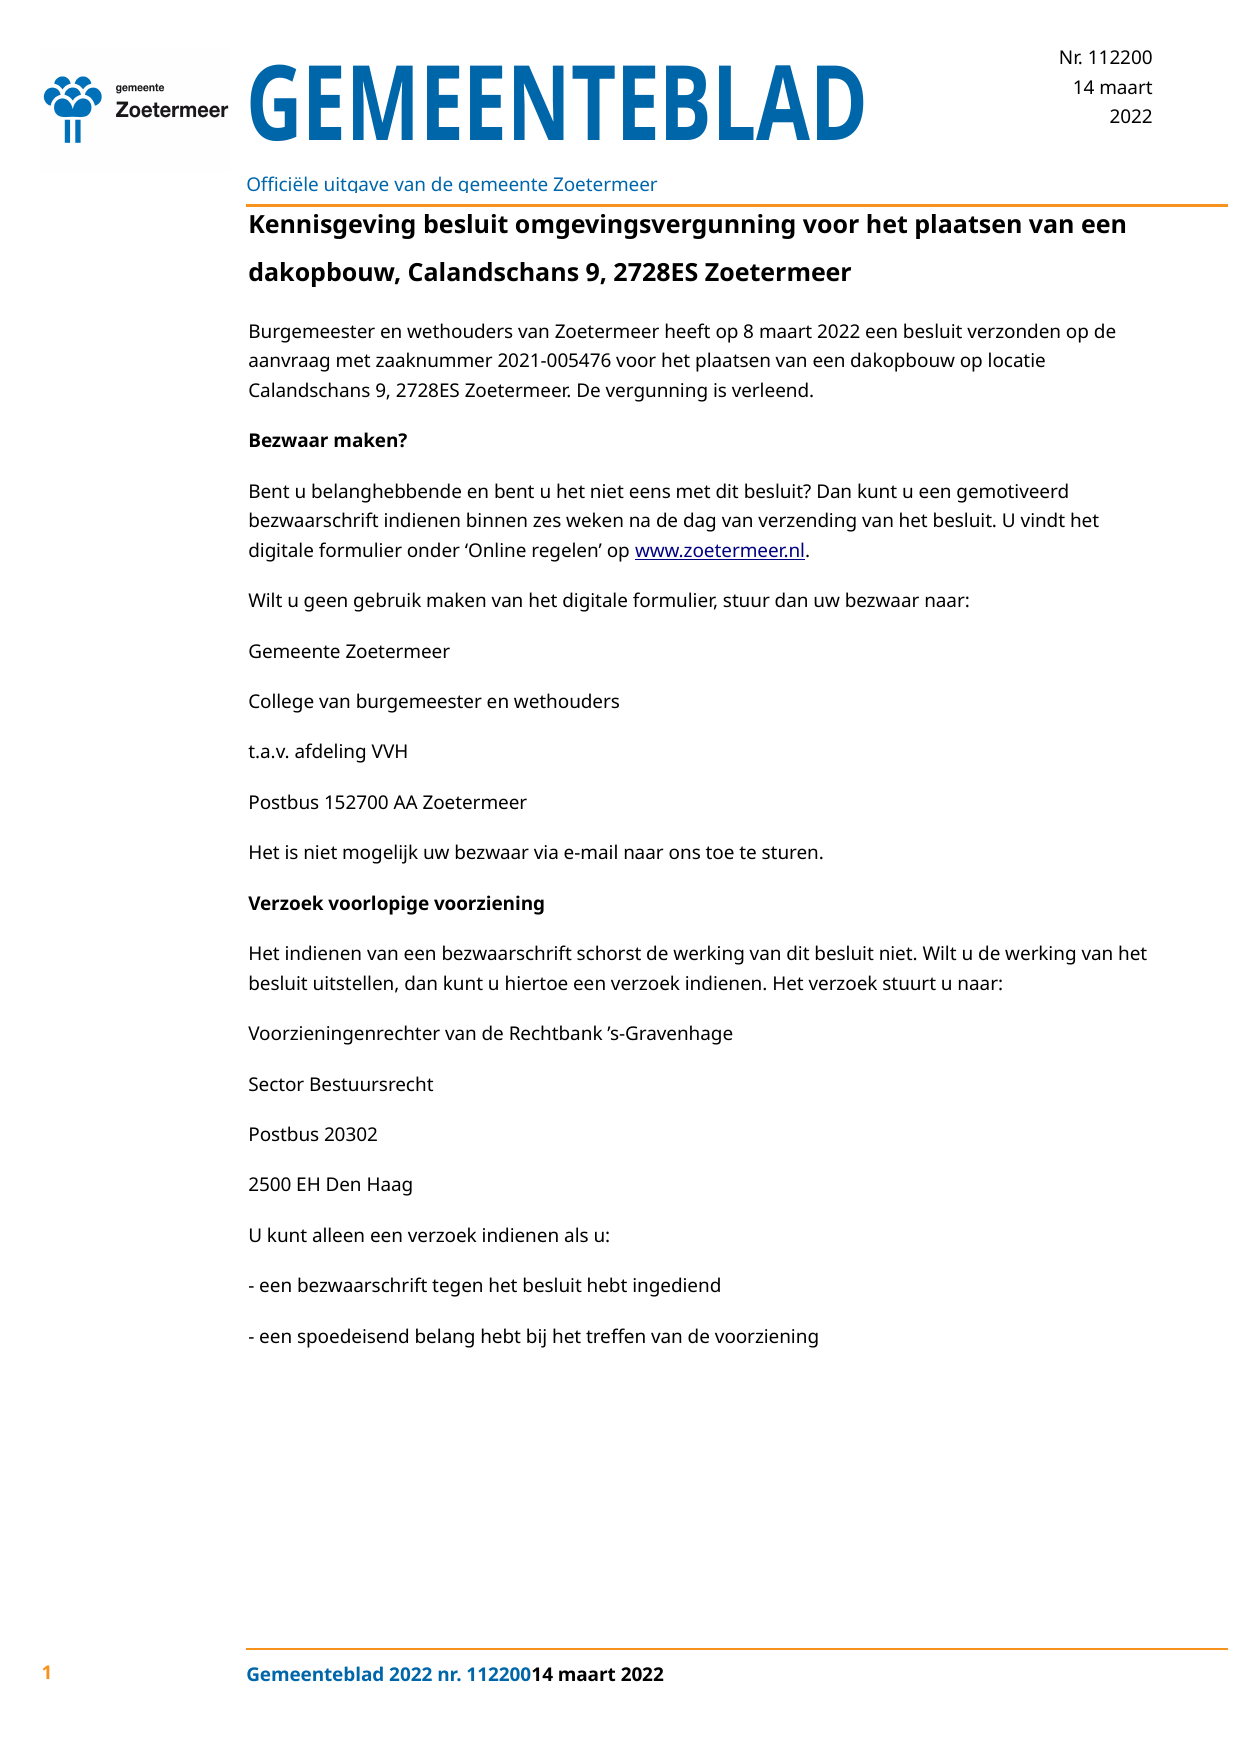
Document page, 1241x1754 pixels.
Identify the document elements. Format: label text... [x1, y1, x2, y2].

picture [41, 47, 231, 172]
text College van burgemeester en wethouders [248, 688, 1152, 714]
text Postbus 20302 [248, 1121, 1152, 1147]
text Postbus 152700 AA Zoetermeer [248, 789, 1152, 815]
text Het is niet mogelijk uw bezwaar via e-mail naar ons toe te sturen. [248, 839, 1152, 865]
text U kunt alleen een verzoek indienen als u: [248, 1222, 1152, 1248]
text 2500 EH Den Haag [248, 1172, 1152, 1197]
text - een spoedeisend belang hebt bij het treffen van de voorziening [248, 1323, 1152, 1349]
text Verzoek voorlopige voorziening [248, 890, 1152, 916]
text Het indienen van een bezwaarschrift schorst de werking van dit besluit niet. Wilt u de werking van het besluit uitstellen, dan kunt u hiertoe een verzoek indienen. Het verzoek stuurt u naar: [248, 940, 1152, 996]
text - een bezwaarschrift tegen het besluit hebt ingediend [248, 1272, 1152, 1298]
text Wilt u geen gebruik maken van het digitale formulier, stuur dan uw bezwaar naar: [248, 587, 1152, 613]
text Kennisgeving besluit omgevingsvergunning voor het plaatsen van een dakopbouw, Calandschans 9, 2728ES Zoetermeer [248, 207, 1152, 288]
text t.a.v. afdeling VVH [248, 739, 1152, 764]
text Sector Bestuursrecht [248, 1071, 1152, 1097]
text Gemeente Zoetermeer [248, 638, 1152, 664]
text Voorzieningenrechter van de Rechtbank ’s-Gravenhage [248, 1020, 1152, 1046]
text Bezwaar maken? [248, 427, 1152, 453]
text Bent u belanghebbende en bent u het niet eens met dit besluit? Dan kunt u een gemotiveerd bezwaarschrift indienen binnen zes weken na de dag van verzending van het besluit. U vindt het digitale formulier onder ‘Online regelen’ op www.zoetermeer.nl. [248, 478, 1152, 563]
text Burgemeester en wethouders van Zoetermeer heeft op 8 maart 2022 een besluit verzonden op de aanvraag met zaaknummer 2021-005476 voor het plaatsen van een dakopbouw op locatie Calandschans 9, 2728ES Zoetermeer. De vergunning is verleend. [248, 318, 1152, 403]
